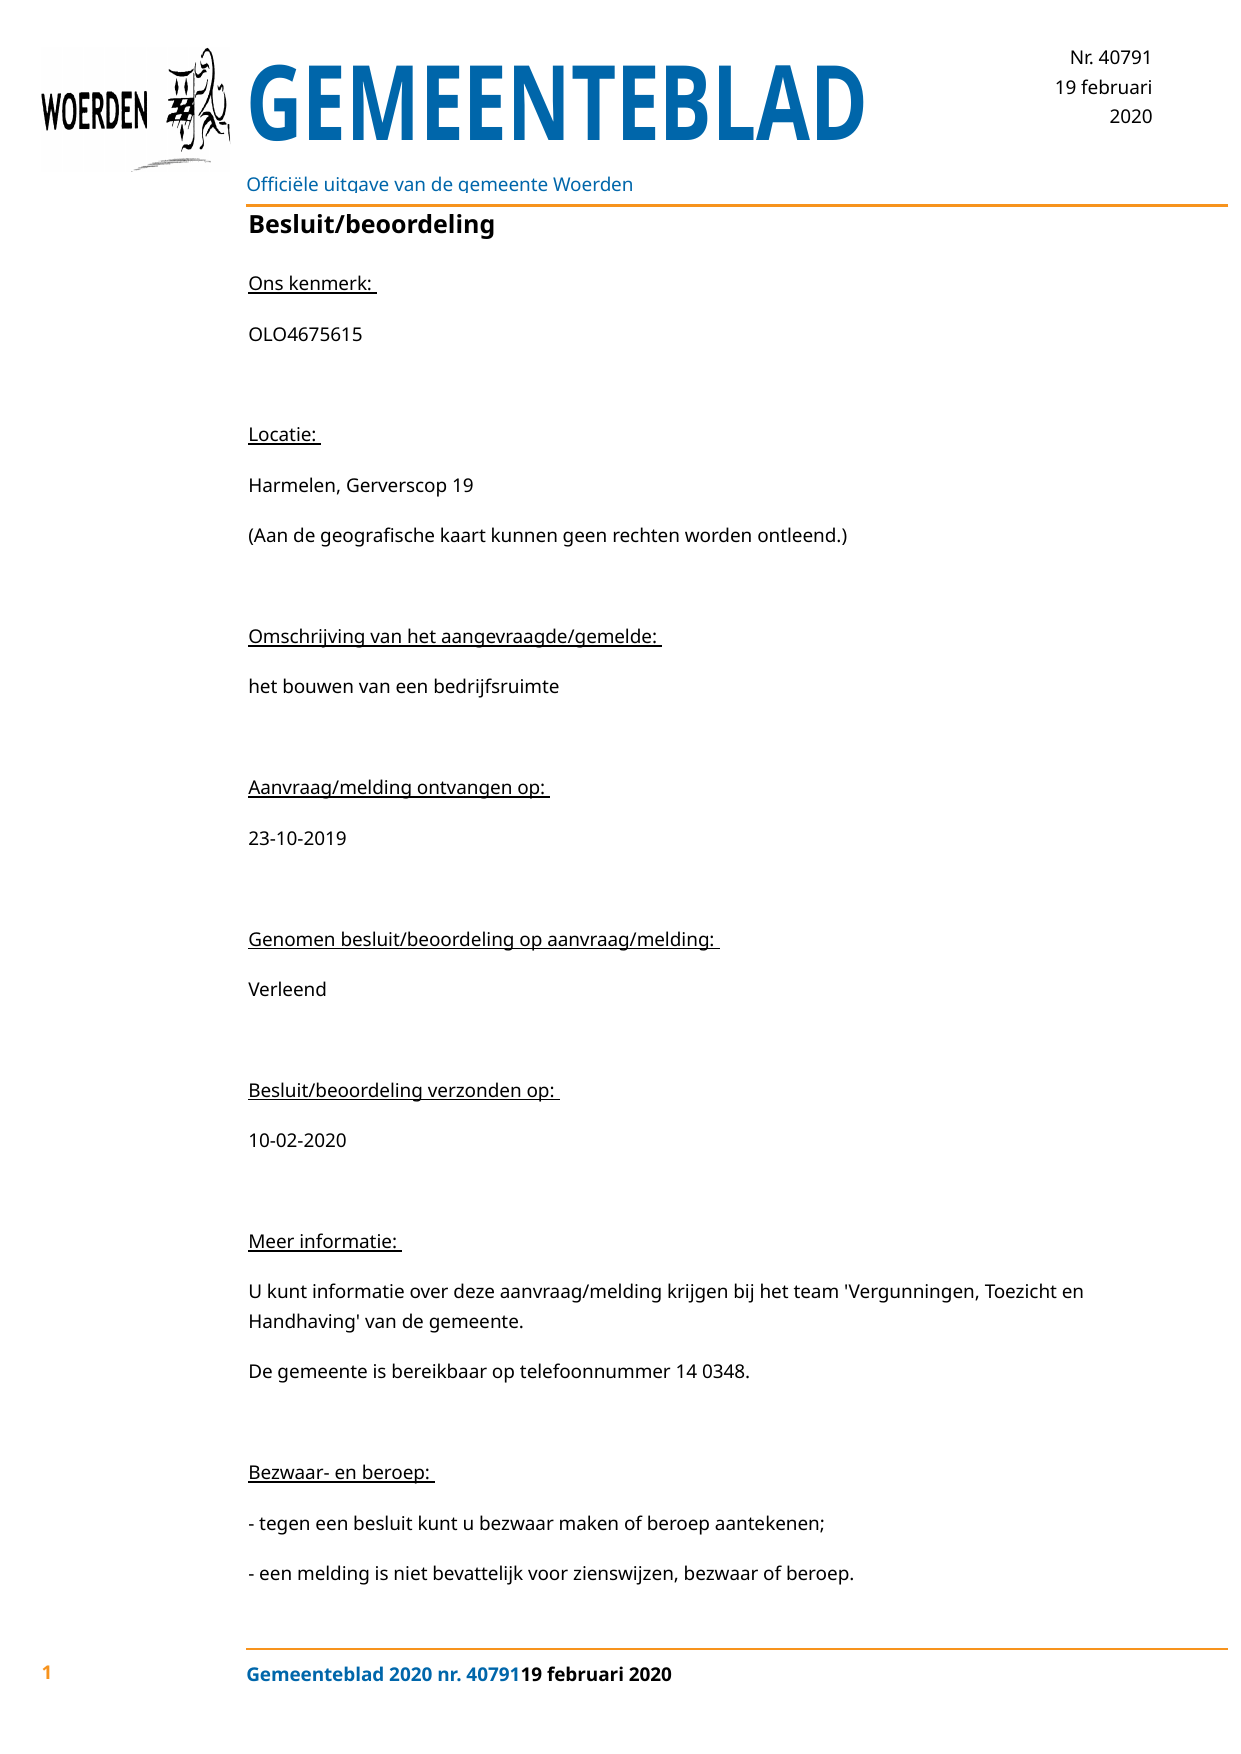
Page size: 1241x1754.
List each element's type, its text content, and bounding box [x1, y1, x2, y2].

text 10-02-2020 [248, 1127, 1152, 1153]
text Locatie: [248, 422, 1152, 447]
picture [41, 47, 231, 172]
text Verleend [248, 976, 1152, 1002]
text Aanvraag/melding ontvangen op: [248, 774, 1152, 800]
text - tegen een besluit kunt u bezwaar maken of beroep aantekenen; [248, 1510, 1152, 1536]
text Harmelen, Gerverscop 19 [248, 472, 1152, 498]
text OLO4675615 [248, 321, 1152, 346]
text Besluit/beoordeling [248, 207, 1152, 241]
text 23-10-2019 [248, 825, 1152, 851]
text Bezwaar- en beroep: [248, 1459, 1152, 1485]
text (Aan de geografische kaart kunnen geen rechten worden ontleend.) [248, 522, 1152, 548]
text De gemeente is bereikbaar op telefoonnummer 14 0348. [248, 1359, 1152, 1384]
text Besluit/beoordeling verzonden op: [248, 1077, 1152, 1103]
text Genomen besluit/beoordeling op aanvraag/melding: [248, 926, 1152, 951]
text Ons kenmerk: [248, 270, 1152, 296]
text - een melding is niet bevattelijk voor zienswijzen, bezwaar of beroep. [248, 1560, 1152, 1586]
text het bouwen van een bedrijfsruimte [248, 674, 1152, 699]
text Omschrijving van het aangevraagde/gemelde: [248, 623, 1152, 649]
text Meer informatie: [248, 1228, 1152, 1254]
text U kunt informatie over deze aanvraag/melding krijgen bij het team 'Vergunningen, Toezicht en Handhaving' van de gemeente. [248, 1279, 1152, 1334]
